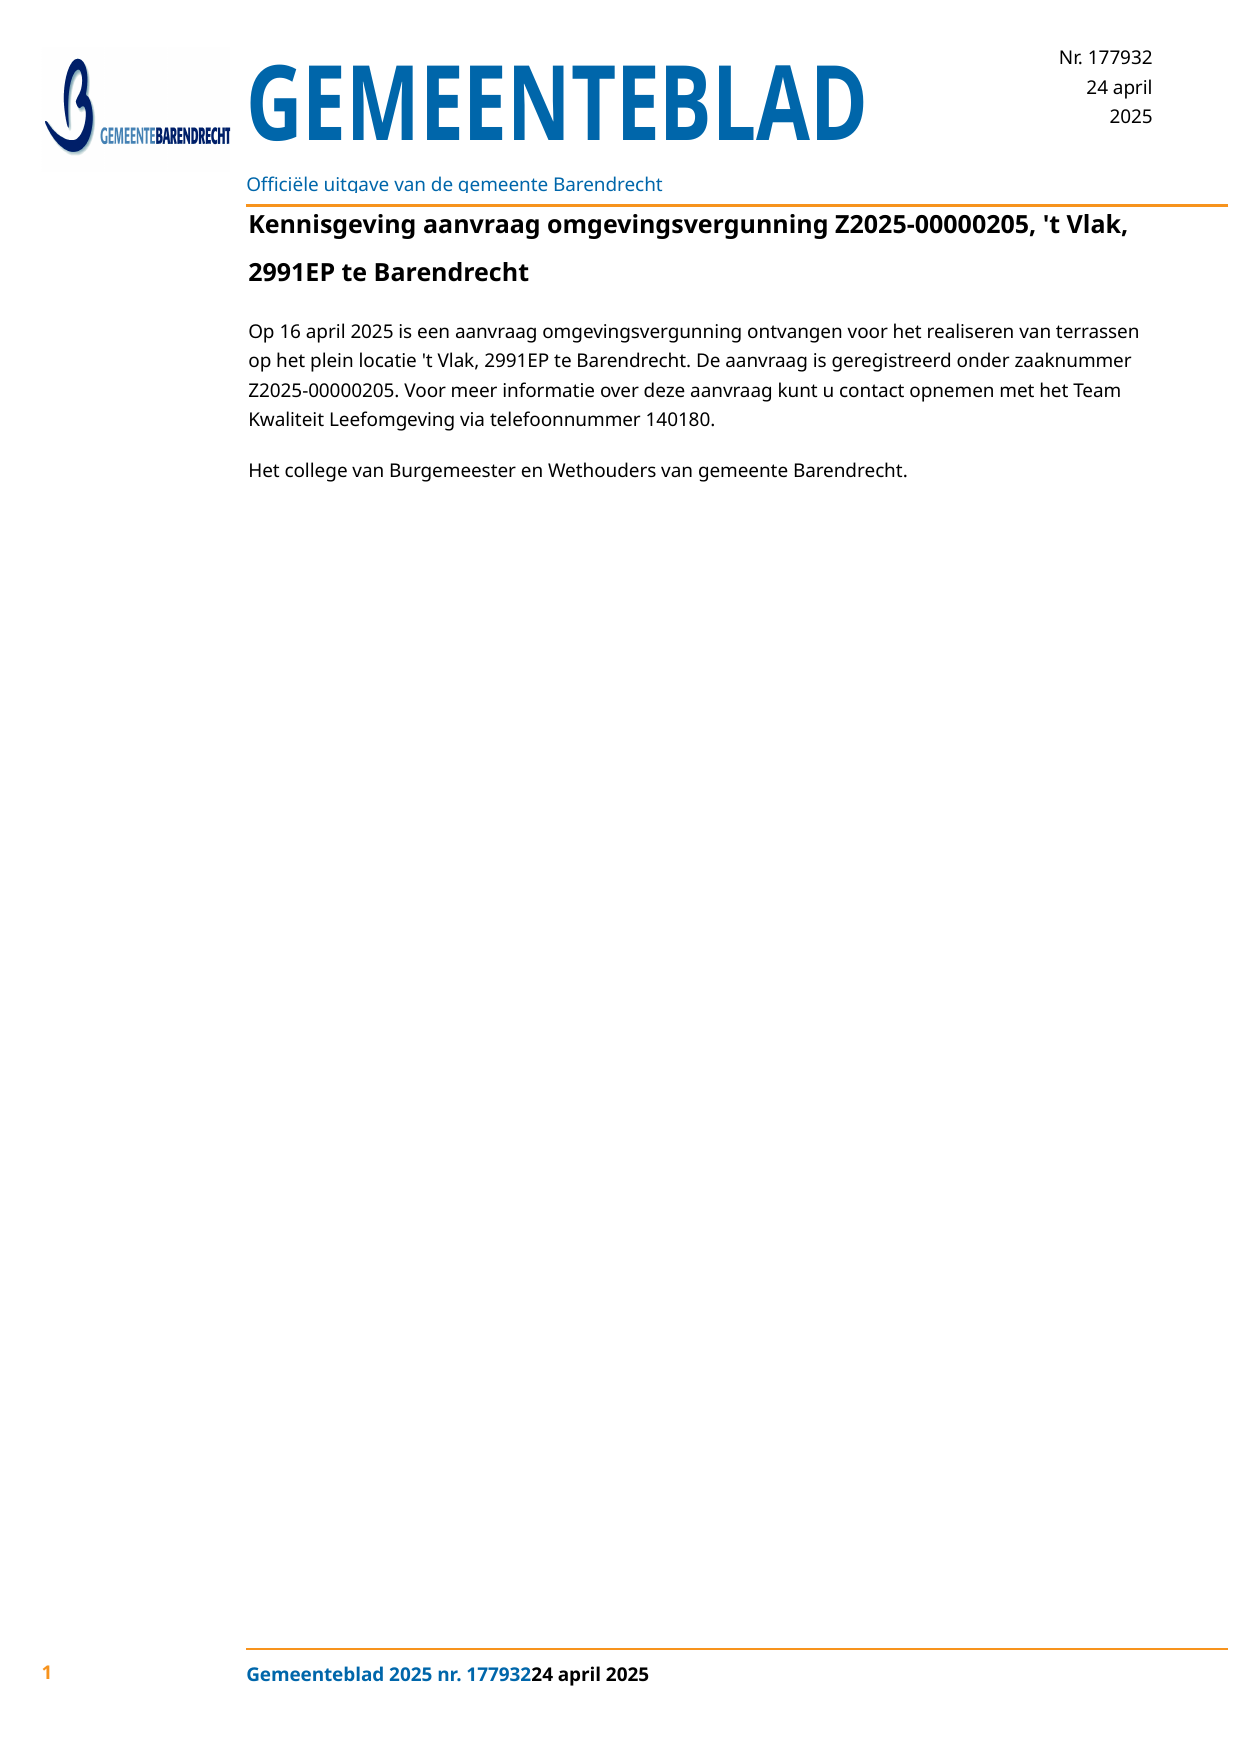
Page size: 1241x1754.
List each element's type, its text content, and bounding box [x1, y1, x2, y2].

text Kennisgeving aanvraag omgevingsvergunning Z2025-00000205, 't Vlak, 2991EP te Barendrecht [248, 207, 1152, 288]
text Op 16 april 2025 is een aanvraag omgevingsvergunning ontvangen voor het realiseren van terrassen op het plein locatie 't Vlak, 2991EP te Barendrecht. De aanvraag is geregistreerd onder zaaknummer Z2025-00000205. Voor meer informatie over deze aanvraag kunt u contact opnemen met het Team Kwaliteit Leefomgeving via telefoonnummer 140180. [248, 318, 1152, 432]
picture [41, 47, 231, 172]
text Het college van Burgemeester en Wethouders van gemeente Barendrecht. [248, 457, 1152, 483]
